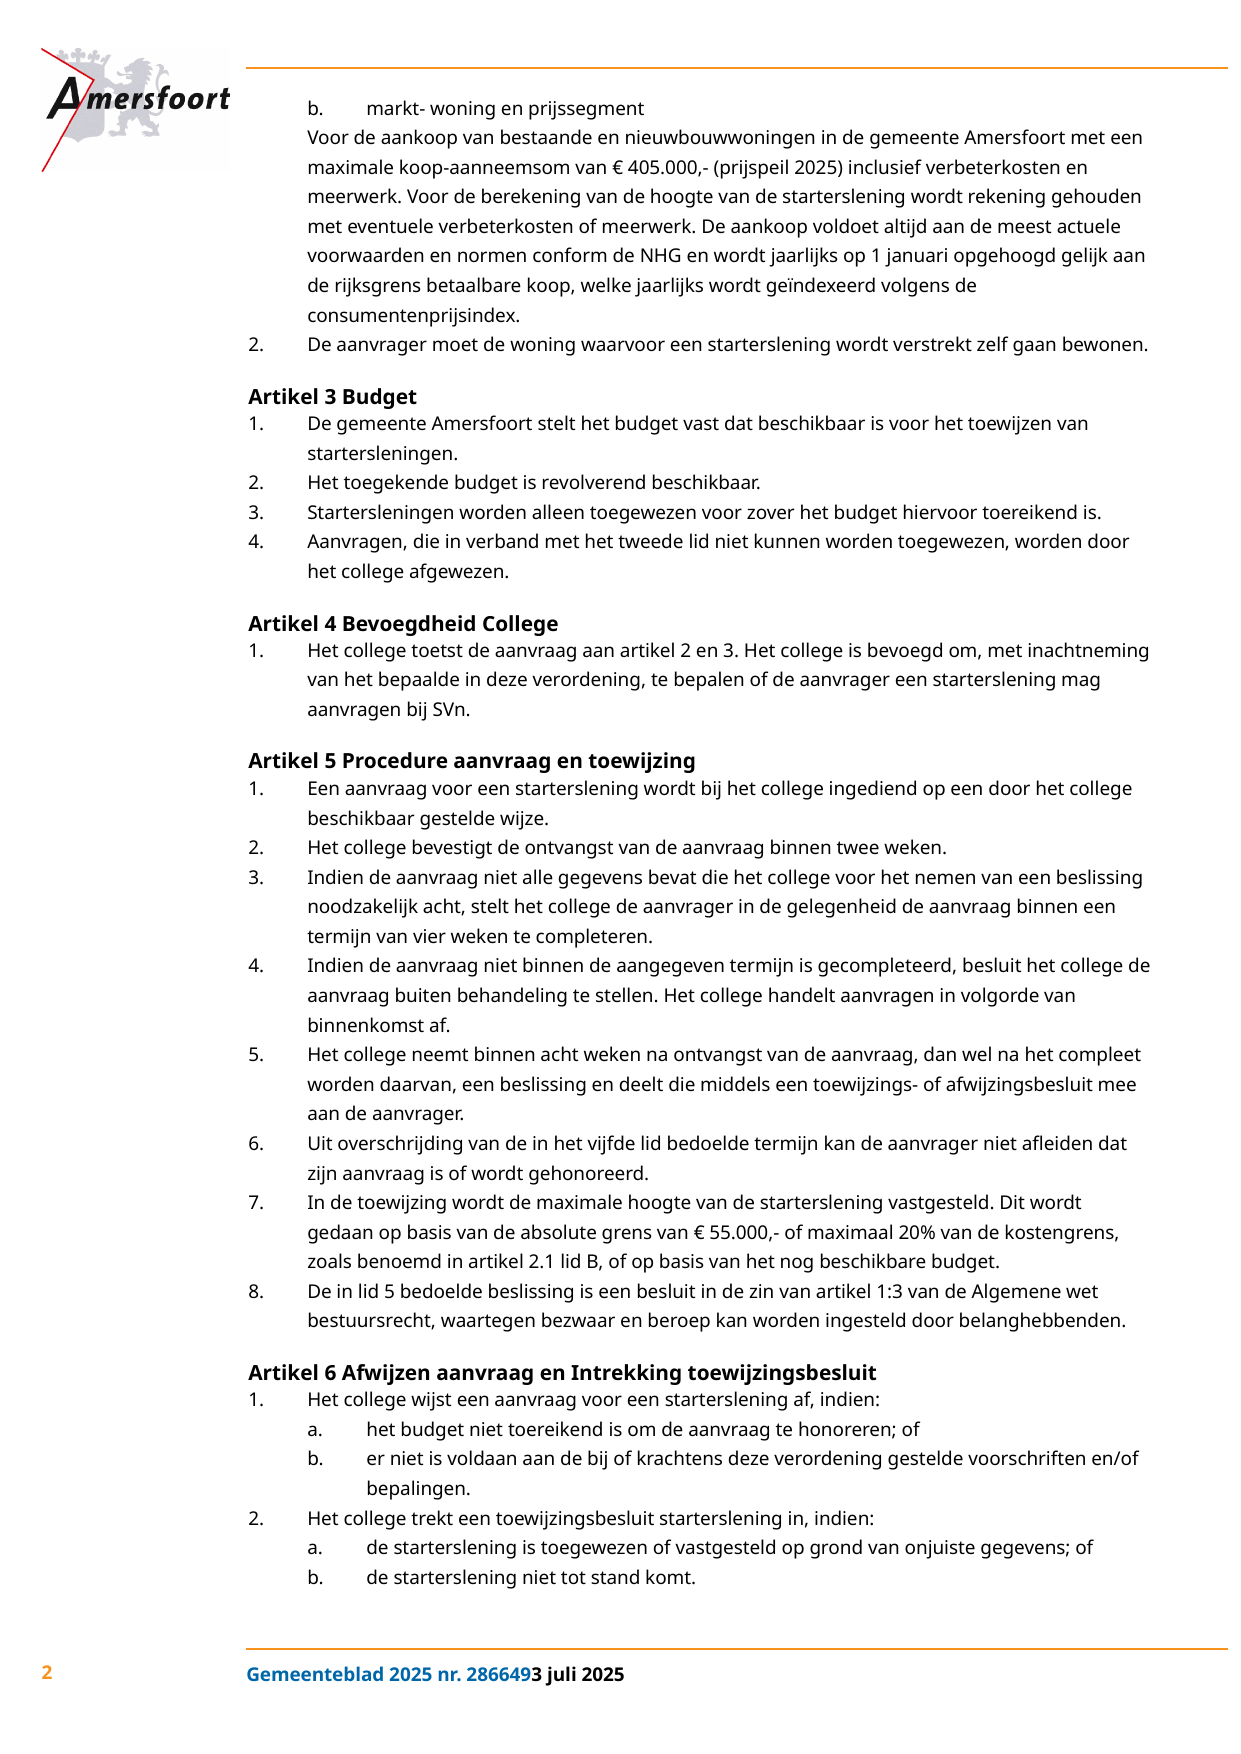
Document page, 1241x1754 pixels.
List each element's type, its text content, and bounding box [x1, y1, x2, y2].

picture [41, 47, 231, 172]
list Het college wijst een aanvraag voor een starterslening af, indien: [248, 1386, 1152, 1412]
list Indien de aanvraag niet alle gegevens bevat die het college voor het nemen van een beslissing noodzakelijk acht, stelt het college de aanvrager in de gelegenheid de aanvraag binnen een termijn van vier weken te completeren. [248, 864, 1152, 949]
text Artikel 5 Procedure aanvraag en toewijzing [248, 747, 1152, 775]
list Startersleningen worden alleen toegewezen voor zover het budget hiervoor toereikend is. [248, 499, 1152, 525]
list Het toegekende budget is revolverend beschikbaar. [248, 469, 1152, 495]
list Het college trekt een toewijzingsbesluit starterslening in, indien: [248, 1505, 1152, 1531]
list er niet is voldaan aan de bij of krachtens deze verordening gestelde voorschriften en/of bepalingen. [307, 1446, 1152, 1501]
list de starterslening niet tot stand komt. [307, 1564, 1152, 1590]
list In de toewijzing wordt de maximale hoogte van de starterslening vastgesteld. Dit wordt gedaan op basis van de absolute grens van € 55.000,- of maximaal 20% van de kostengrens, zoals benoemd in artikel 2.1 lid B, of op basis van het nog beschikbare budget. [248, 1189, 1152, 1274]
list Voor de aankoop van bestaande en nieuwbouwwoningen in de gemeente Amersfoort met een maximale koop-aanneemsom van € 405.000,- (prijspeil 2025) inclusief verbeterkosten en meerwerk. Voor de berekening van de hoogte van de starterslening wordt rekening gehouden met eventuele verbeterkosten of meerwerk. De aankoop voldoet altijd aan de meest actuele voorwaarden en normen conform de NHG en wordt jaarlijks op 1 januari opgehoogd gelijk aan de rijksgrens betaalbare koop, welke jaarlijks wordt geïndexeerd volgens de consumentenprijsindex. [248, 124, 1152, 328]
list Uit overschrijding van de in het vijfde lid bedoelde termijn kan de aanvrager niet afleiden dat zijn aanvraag is of wordt gehonoreerd. [248, 1130, 1152, 1185]
list markt- woning en prijssegment [307, 95, 1152, 121]
list Het college bevestigt de ontvangst van de aanvraag binnen twee weken. [248, 834, 1152, 860]
list De gemeente Amersfoort stelt het budget vast dat beschikbaar is voor het toewijzen van startersleningen. [248, 410, 1152, 466]
list Indien de aanvraag niet binnen de aangegeven termijn is gecompleteerd, besluit het college de aanvraag buiten behandeling te stellen. Het college handelt aanvragen in volgorde van binnenkomst af. [248, 953, 1152, 1037]
list Een aanvraag voor een starterslening wordt bij het college ingediend op een door het college beschikbaar gestelde wijze. [248, 775, 1152, 830]
text Artikel 4 Bevoegdheid College [248, 609, 1152, 637]
list De in lid 5 bedoelde beslissing is een besluit in de zin van artikel 1:3 van de Algemene wet bestuursrecht, waartegen bezwaar en beroep kan worden ingesteld door belanghebbenden. [248, 1278, 1152, 1333]
list de starterslening is toegewezen of vastgesteld op grond van onjuiste gegevens; of [307, 1534, 1152, 1560]
list het budget niet toereikend is om de aanvraag te honoreren; of [307, 1416, 1152, 1442]
list De aanvrager moet de woning waarvoor een starterslening wordt verstrekt zelf gaan bewonen. [248, 331, 1152, 357]
list Het college neemt binnen acht weken na ontvangst van de aanvraag, dan wel na het compleet worden daarvan, een beslissing en deelt die middels een toewijzings- of afwijzingsbesluit mee aan de aanvrager. [248, 1041, 1152, 1126]
text Artikel 6 Afwijzen aanvraag en Intrekking toewijzingsbesluit [248, 1358, 1152, 1386]
list Aanvragen, die in verband met het tweede lid niet kunnen worden toegewezen, worden door het college afgewezen. [248, 529, 1152, 584]
list Het college toetst de aanvraag aan artikel 2 en 3. Het college is bevoegd om, met inachtneming van het bepaalde in deze verordening, te bepalen of de aanvrager een starterslening mag aanvragen bij SVn. [248, 637, 1152, 722]
text Artikel 3 Budget [248, 382, 1152, 410]
